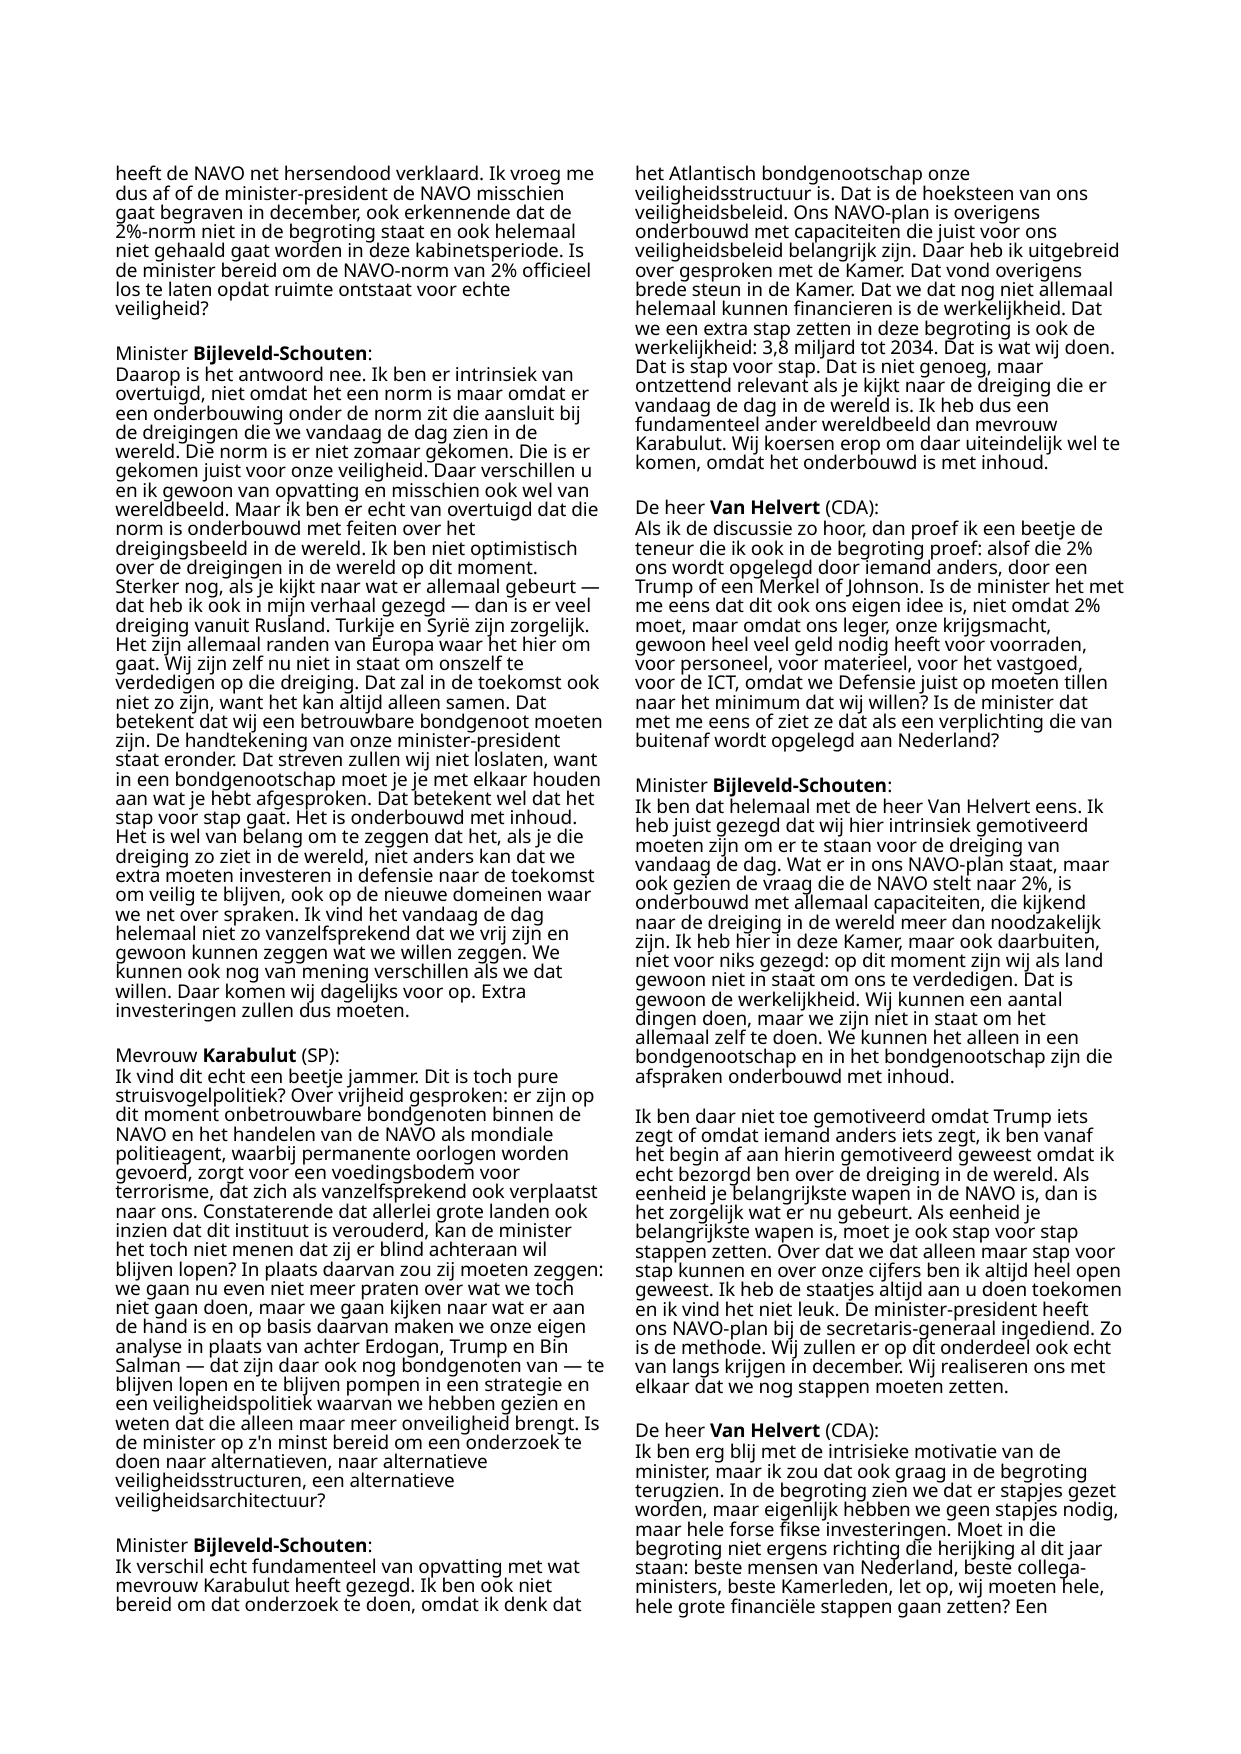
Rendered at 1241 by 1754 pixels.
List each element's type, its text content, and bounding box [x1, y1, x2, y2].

text Minister Bijleveld-Schouten: [115, 1532, 605, 1558]
text Ik ben daar niet toe gemotiveerd omdat Trump iets zegt of omdat iemand anders iets zegt, ik ben vanaf het begin af aan hierin gemotiveerd geweest omdat ik echt bezorgd ben over de dreiging in de wereld. Als eenheid je belangrijkste wapen in de NAVO is, dan is het zorgelijk wat er nu gebeurt. Als eenheid je belangrijkste wapen is, moet je ook stap voor stap stappen zetten. Over dat we dat alleen maar stap voor stap kunnen en over onze cijfers ben ik altijd heel open geweest. Ik heb de staatjes altijd aan u doen toekomen en ik vind het niet leuk. De minister-president heeft ons NAVO-plan bij de secretaris-generaal ingediend. Zo is de methode. Wij zullen er op dit onderdeel ook echt van langs krijgen in december. Wij realiseren ons met elkaar dat we nog stappen moeten zetten. [635, 1108, 1125, 1397]
text heeft de NAVO net hersendood verklaard. Ik vroeg me dus af of de minister-president de NAVO misschien gaat begraven in december, ook erkennende dat de 2%-norm niet in de begroting staat en ook helemaal niet gehaald gaat worden in deze kabinetsperiode. Is de minister bereid om de NAVO-norm van 2% officieel los te laten opdat ruimte ontstaat voor echte veiligheid? [115, 165, 605, 319]
text Minister Bijleveld-Schouten: [635, 772, 1125, 798]
text Minister Bijleveld-Schouten: [115, 340, 605, 366]
text Ik verschil echt fundamenteel van opvatting met wat mevrouw Karabulut heeft gezegd. Ik ben ook niet bereid om dat onderzoek te doen, omdat ik denk dat [115, 1558, 605, 1615]
text Ik ben dat helemaal met de heer Van Helvert eens. Ik heb juist gezegd dat wij hier intrinsiek gemotiveerd moeten zijn om er te staan voor de dreiging van vandaag de dag. Wat er in ons NAVO-plan staat, maar ook gezien de vraag die de NAVO stelt naar 2%, is onderbouwd met allemaal capaciteiten, die kijkend naar de dreiging in de wereld meer dan noodzakelijk zijn. Ik heb hier in deze Kamer, maar ook daarbuiten, niet voor niks gezegd: op dit moment zijn wij als land gewoon niet in staat om ons te verdedigen. Dat is gewoon de werkelijkheid. Wij kunnen een aantal dingen doen, maar we zijn niet in staat om het allemaal zelf te doen. We kunnen het alleen in een bondgenootschap en in het bondgenootschap zijn die afspraken onderbouwd met inhoud. [635, 798, 1125, 1087]
text het Atlantisch bondgenootschap onze veiligheidsstructuur is. Dat is de hoeksteen van ons veiligheidsbeleid. Ons NAVO-plan is overigens onderbouwd met capaciteiten die juist voor ons veiligheidsbeleid belangrijk zijn. Daar heb ik uitgebreid over gesproken met de Kamer. Dat vond overigens brede steun in de Kamer. Dat we dat nog niet allemaal helemaal kunnen financieren is de werkelijkheid. Dat we een extra stap zetten in deze begroting is ook de werkelijkheid: 3,8 miljard tot 2034. Dat is wat wij doen. Dat is stap voor stap. Dat is niet genoeg, maar ontzettend relevant als je kijkt naar de dreiging die er vandaag de dag in de wereld is. Ik heb dus een fundamenteel ander wereldbeeld dan mevrouw Karabulut. Wij koersen erop om daar uiteindelijk wel te komen, omdat het onderbouwd is met inhoud. [635, 165, 1125, 474]
text Mevrouw Karabulut (SP): [115, 1042, 605, 1068]
text Ik ben erg blij met de intrisieke motivatie van de minister, maar ik zou dat ook graag in de begroting terugzien. In de begroting zien we dat er stapjes gezet worden, maar eigenlijk hebben we geen stapjes nodig, maar hele forse fikse investeringen. Moet in die begroting niet ergens richting die herijking al dit jaar staan: beste mensen van Nederland, beste collega-ministers, beste Kamerleden, let op, wij moeten hele, hele grote financiële stappen gaan zetten? Een [635, 1443, 1125, 1617]
text Als ik de discussie zo hoor, dan proef ik een beetje de teneur die ik ook in de begroting proef: alsof die 2% ons wordt opgelegd door iemand anders, door een Trump of een Merkel of Johnson. Is de minister het met me eens dat dit ook ons eigen idee is, niet omdat 2% moet, maar omdat ons leger, onze krijgsmacht, gewoon heel veel geld nodig heeft voor voorraden, voor personeel, voor materieel, voor het vastgoed, voor de ICT, omdat we Defensie juist op moeten tillen naar het minimum dat wij willen? Is de minister dat met me eens of ziet ze dat als een verplichting die van buitenaf wordt opgelegd aan Nederland? [635, 520, 1125, 751]
text De heer Van Helvert (CDA): [635, 1418, 1125, 1443]
text Daarop is het antwoord nee. Ik ben er intrinsiek van overtuigd, niet omdat het een norm is maar omdat er een onderbouwing onder de norm zit die aansluit bij de dreigingen die we vandaag de dag zien in de wereld. Die norm is er niet zomaar gekomen. Die is er gekomen juist voor onze veiligheid. Daar verschillen u en ik gewoon van opvatting en misschien ook wel van wereldbeeld. Maar ik ben er echt van overtuigd dat die norm is onderbouwd met feiten over het dreigingsbeeld in de wereld. Ik ben niet optimistisch over de dreigingen in de wereld op dit moment. Sterker nog, als je kijkt naar wat er allemaal gebeurt — dat heb ik ook in mijn verhaal gezegd — dan is er veel dreiging vanuit Rusland. Turkije en Syrië zijn zorgelijk. Het zijn allemaal randen van Europa waar het hier om gaat. Wij zijn zelf nu niet in staat om onszelf te verdedigen op die dreiging. Dat zal in de toekomst ook niet zo zijn, want het kan altijd alleen samen. Dat betekent dat wij een betrouwbare bondgenoot moeten zijn. De handtekening van onze minister-president staat eronder. Dat streven zullen wij niet loslaten, want in een bondgenootschap moet je je met elkaar houden aan wat je hebt afgesproken. Dat betekent wel dat het stap voor stap gaat. Het is onderbouwd met inhoud. Het is wel van belang om te zeggen dat het, als je die dreiging zo ziet in de wereld, niet anders kan dat we extra moeten investeren in defensie naar de toekomst om veilig te blijven, ook op de nieuwe domeinen waar we net over spraken. Ik vind het vandaag de dag helemaal niet zo vanzelfsprekend dat we vrij zijn en gewoon kunnen zeggen wat we willen zeggen. We kunnen ook nog van mening verschillen als we dat willen. Daar komen wij dagelijks voor op. Extra investeringen zullen dus moeten. [115, 366, 605, 1021]
text Ik vind dit echt een beetje jammer. Dit is toch pure struisvogelpolitiek? Over vrijheid gesproken: er zijn op dit moment onbetrouwbare bondgenoten binnen de NAVO en het handelen van de NAVO als mondiale politieagent, waarbij permanente oorlogen worden gevoerd, zorgt voor een voedingsbodem voor terrorisme, dat zich als vanzelfsprekend ook verplaatst naar ons. Constaterende dat allerlei grote landen ook inzien dat dit instituut is verouderd, kan de minister het toch niet menen dat zij er blind achteraan wil blijven lopen? In plaats daarvan zou zij moeten zeggen: we gaan nu even niet meer praten over wat we toch niet gaan doen, maar we gaan kijken naar wat er aan de hand is en op basis daarvan maken we onze eigen analyse in plaats van achter Erdogan, Trump en Bin Salman — dat zijn daar ook nog bondgenoten van — te blijven lopen en te blijven pompen in een strategie en een veiligheidspolitiek waarvan we hebben gezien en weten dat die alleen maar meer onveiligheid brengt. Is de minister op z'n minst bereid om een onderzoek te doen naar alternatieven, naar alternatieve veiligheidsstructuren, een alternatieve veiligheidsarchitectuur? [115, 1068, 605, 1511]
text De heer Van Helvert (CDA): [635, 494, 1125, 520]
